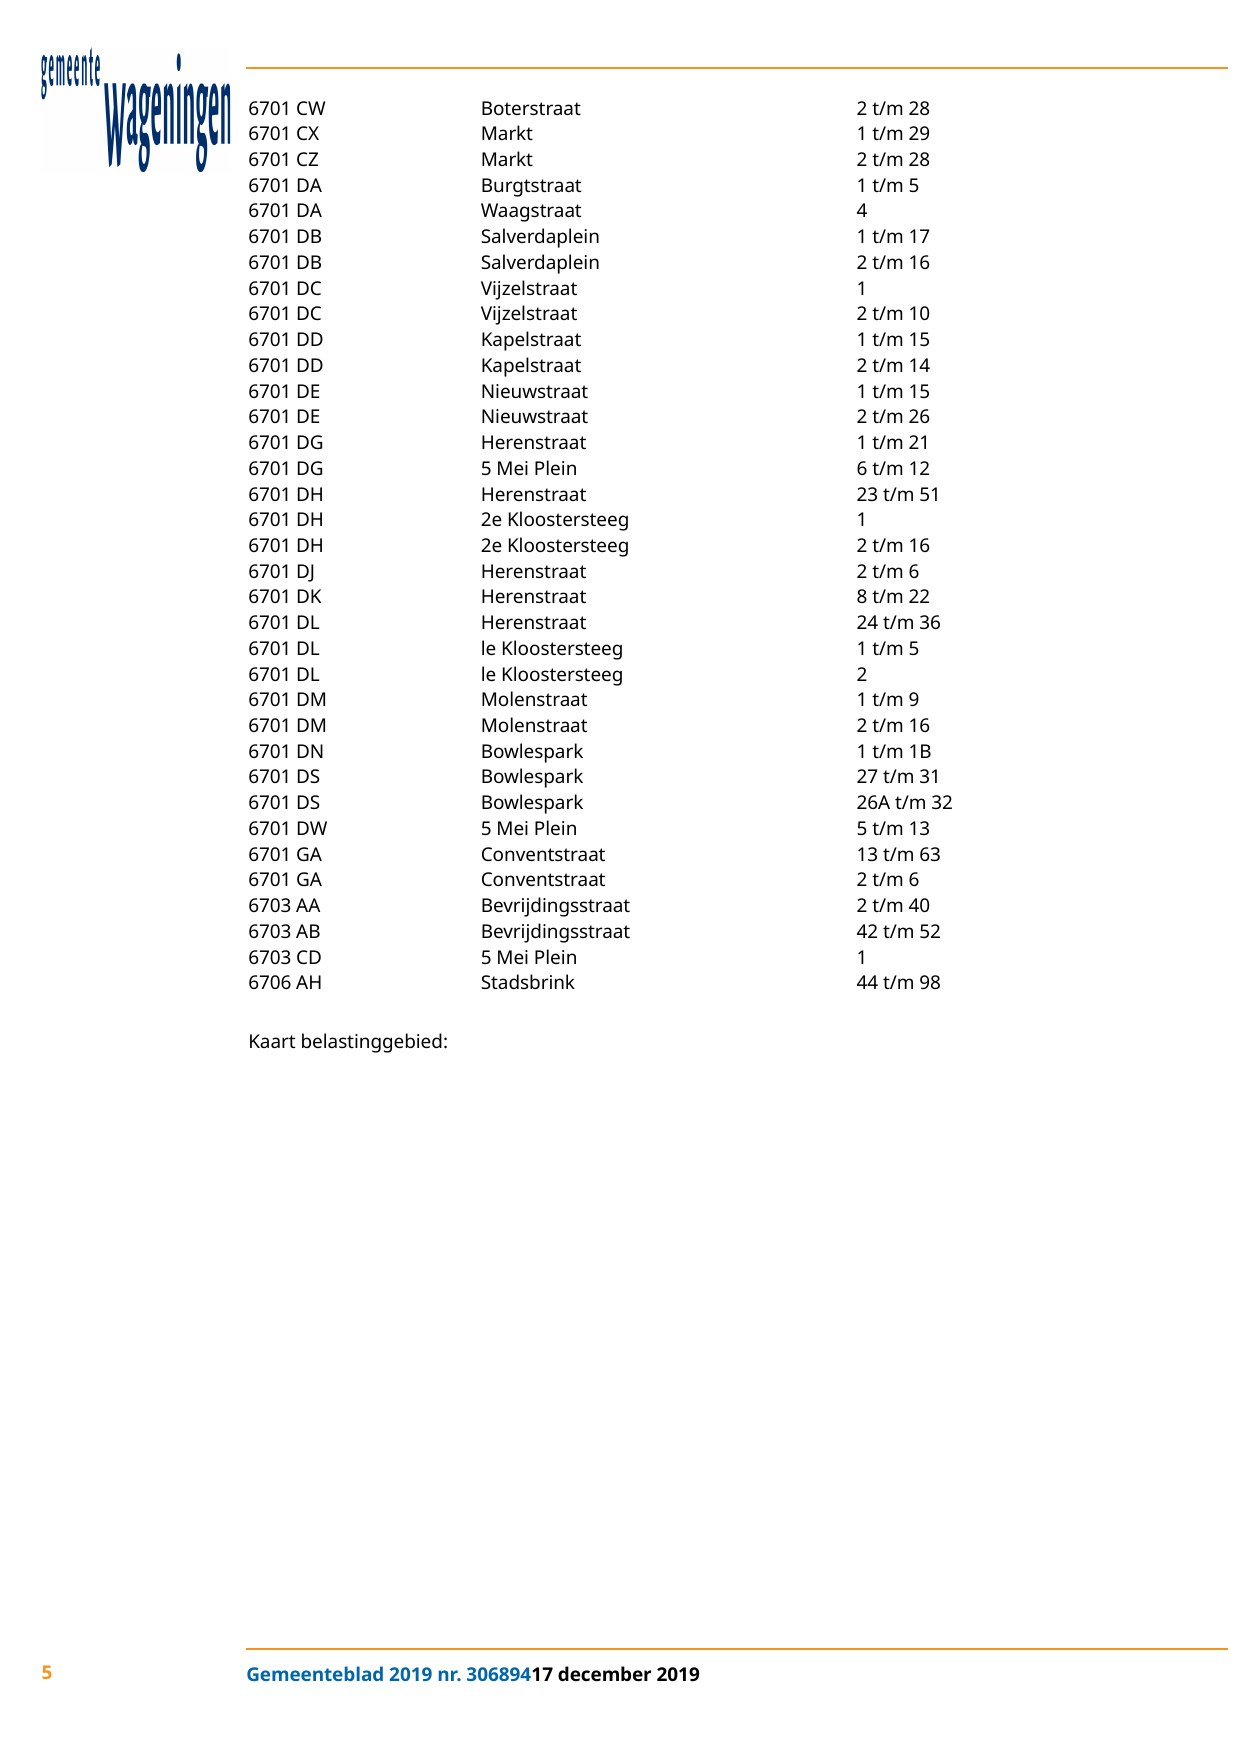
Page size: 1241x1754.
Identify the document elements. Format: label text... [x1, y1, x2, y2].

table_cell Kapelstraat [481, 352, 856, 378]
table_cell 6701 DW [248, 815, 481, 841]
table_cell 5 t/m 13 [856, 815, 1152, 841]
table_cell Markt [481, 146, 856, 172]
table_cell 6701 DE [248, 378, 481, 403]
table_cell 1 t/m 5 [856, 635, 1152, 661]
table_cell 6701 DN [248, 738, 481, 764]
table_cell 5 Mei Plein [481, 815, 856, 841]
table_cell Stadsbrink [481, 970, 856, 995]
table_cell Kapelstraat [481, 326, 856, 352]
table_cell 6701 DA [248, 198, 481, 223]
table_cell 2 t/m 6 [856, 558, 1152, 584]
table_cell Salverdaplein [481, 224, 856, 249]
table_cell 6 t/m 12 [856, 455, 1152, 481]
table_cell Bowlespark [481, 764, 856, 789]
table_cell 1 t/m 1B [856, 738, 1152, 764]
table_cell 6701 DM [248, 712, 481, 738]
table_cell 6701 GA [248, 867, 481, 892]
table_cell 1 t/m 17 [856, 224, 1152, 249]
table_cell Bevrijdingsstraat [481, 918, 856, 944]
table_cell 24 t/m 36 [856, 609, 1152, 635]
table_cell 6701 DD [248, 326, 481, 352]
table_cell 2 t/m 16 [856, 532, 1152, 558]
table_cell 2 t/m 16 [856, 712, 1152, 738]
table_cell 5 Mei Plein [481, 455, 856, 481]
table_cell Herenstraat [481, 558, 856, 584]
table_cell Nieuwstraat [481, 378, 856, 403]
table_cell 42 t/m 52 [856, 918, 1152, 944]
table_cell Vijzelstraat [481, 301, 856, 326]
table_cell Vijzelstraat [481, 275, 856, 301]
table_cell 6701 DL [248, 661, 481, 687]
table_cell 2 t/m 14 [856, 352, 1152, 378]
table_cell 6701 DC [248, 301, 481, 326]
table_cell 6703 AA [248, 893, 481, 918]
table_cell 1 t/m 15 [856, 326, 1152, 352]
table_cell le Kloostersteeg [481, 661, 856, 687]
table_cell 6701 DC [248, 275, 481, 301]
table_cell 6701 GA [248, 841, 481, 867]
table_cell 1 [856, 506, 1152, 532]
table_cell 6701 DS [248, 790, 481, 815]
picture [41, 47, 231, 172]
table_cell 6701 DG [248, 429, 481, 455]
table_cell Conventstraat [481, 867, 856, 892]
table_cell 6701 DG [248, 455, 481, 481]
table_cell 6706 AH [248, 970, 481, 995]
table_cell le Kloostersteeg [481, 635, 856, 661]
table_cell 27 t/m 31 [856, 764, 1152, 789]
table_cell 2 t/m 16 [856, 249, 1152, 275]
table_cell Waagstraat [481, 198, 856, 223]
table_cell 6701 DH [248, 532, 481, 558]
table_cell 2 t/m 26 [856, 404, 1152, 429]
table_cell 6701 DH [248, 481, 481, 506]
table_cell Salverdaplein [481, 249, 856, 275]
table_cell 13 t/m 63 [856, 841, 1152, 867]
table_cell Burgtstraat [481, 172, 856, 198]
table_cell 6701 DJ [248, 558, 481, 584]
table_cell Bowlespark [481, 738, 856, 764]
table_cell Conventstraat [481, 841, 856, 867]
table_cell 4 [856, 198, 1152, 223]
table_cell 2 t/m 28 [856, 146, 1152, 172]
table_cell 6701 DH [248, 506, 481, 532]
table_cell 23 t/m 51 [856, 481, 1152, 506]
table_cell 1 t/m 9 [856, 687, 1152, 712]
table_cell Bowlespark [481, 790, 856, 815]
table_cell 1 t/m 15 [856, 378, 1152, 403]
table_cell 6701 DS [248, 764, 481, 789]
table_cell 6701 DL [248, 609, 481, 635]
table_cell 6701 DK [248, 584, 481, 609]
table_cell 1 [856, 944, 1152, 969]
table_cell 44 t/m 98 [856, 970, 1152, 995]
table_cell Herenstraat [481, 584, 856, 609]
table_cell 1 [856, 275, 1152, 301]
table_cell 6701 DD [248, 352, 481, 378]
table_cell Molenstraat [481, 687, 856, 712]
table_cell 2e Kloostersteeg [481, 532, 856, 558]
table_cell 8 t/m 22 [856, 584, 1152, 609]
table_cell 2 t/m 6 [856, 867, 1152, 892]
table_cell 6701 DB [248, 224, 481, 249]
table_cell 1 t/m 21 [856, 429, 1152, 455]
table_cell Bevrijdingsstraat [481, 893, 856, 918]
table_cell 2 t/m 10 [856, 301, 1152, 326]
table_cell Nieuwstraat [481, 404, 856, 429]
table_cell 6701 DL [248, 635, 481, 661]
table_cell 6701 CW [248, 95, 481, 121]
table_cell 26A t/m 32 [856, 790, 1152, 815]
table_cell 6701 DB [248, 249, 481, 275]
table_cell Herenstraat [481, 481, 856, 506]
table_cell 1 t/m 5 [856, 172, 1152, 198]
table_cell 6701 CX [248, 121, 481, 146]
table_cell 6703 CD [248, 944, 481, 969]
table_cell 6701 DM [248, 687, 481, 712]
table_cell 1 t/m 29 [856, 121, 1152, 146]
table_cell 5 Mei Plein [481, 944, 856, 969]
table_cell 2e Kloostersteeg [481, 506, 856, 532]
table_cell 2 [856, 661, 1152, 687]
table_cell 6701 DE [248, 404, 481, 429]
table_cell Herenstraat [481, 429, 856, 455]
table_cell Markt [481, 121, 856, 146]
table_cell Herenstraat [481, 609, 856, 635]
text Kaart belastinggebied: [248, 1028, 1152, 1054]
table_cell Boterstraat [481, 95, 856, 121]
table_cell 6701 CZ [248, 146, 481, 172]
table_cell 6701 DA [248, 172, 481, 198]
table_cell 2 t/m 28 [856, 95, 1152, 121]
table_cell 6703 AB [248, 918, 481, 944]
table_cell 2 t/m 40 [856, 893, 1152, 918]
table_cell Molenstraat [481, 712, 856, 738]
